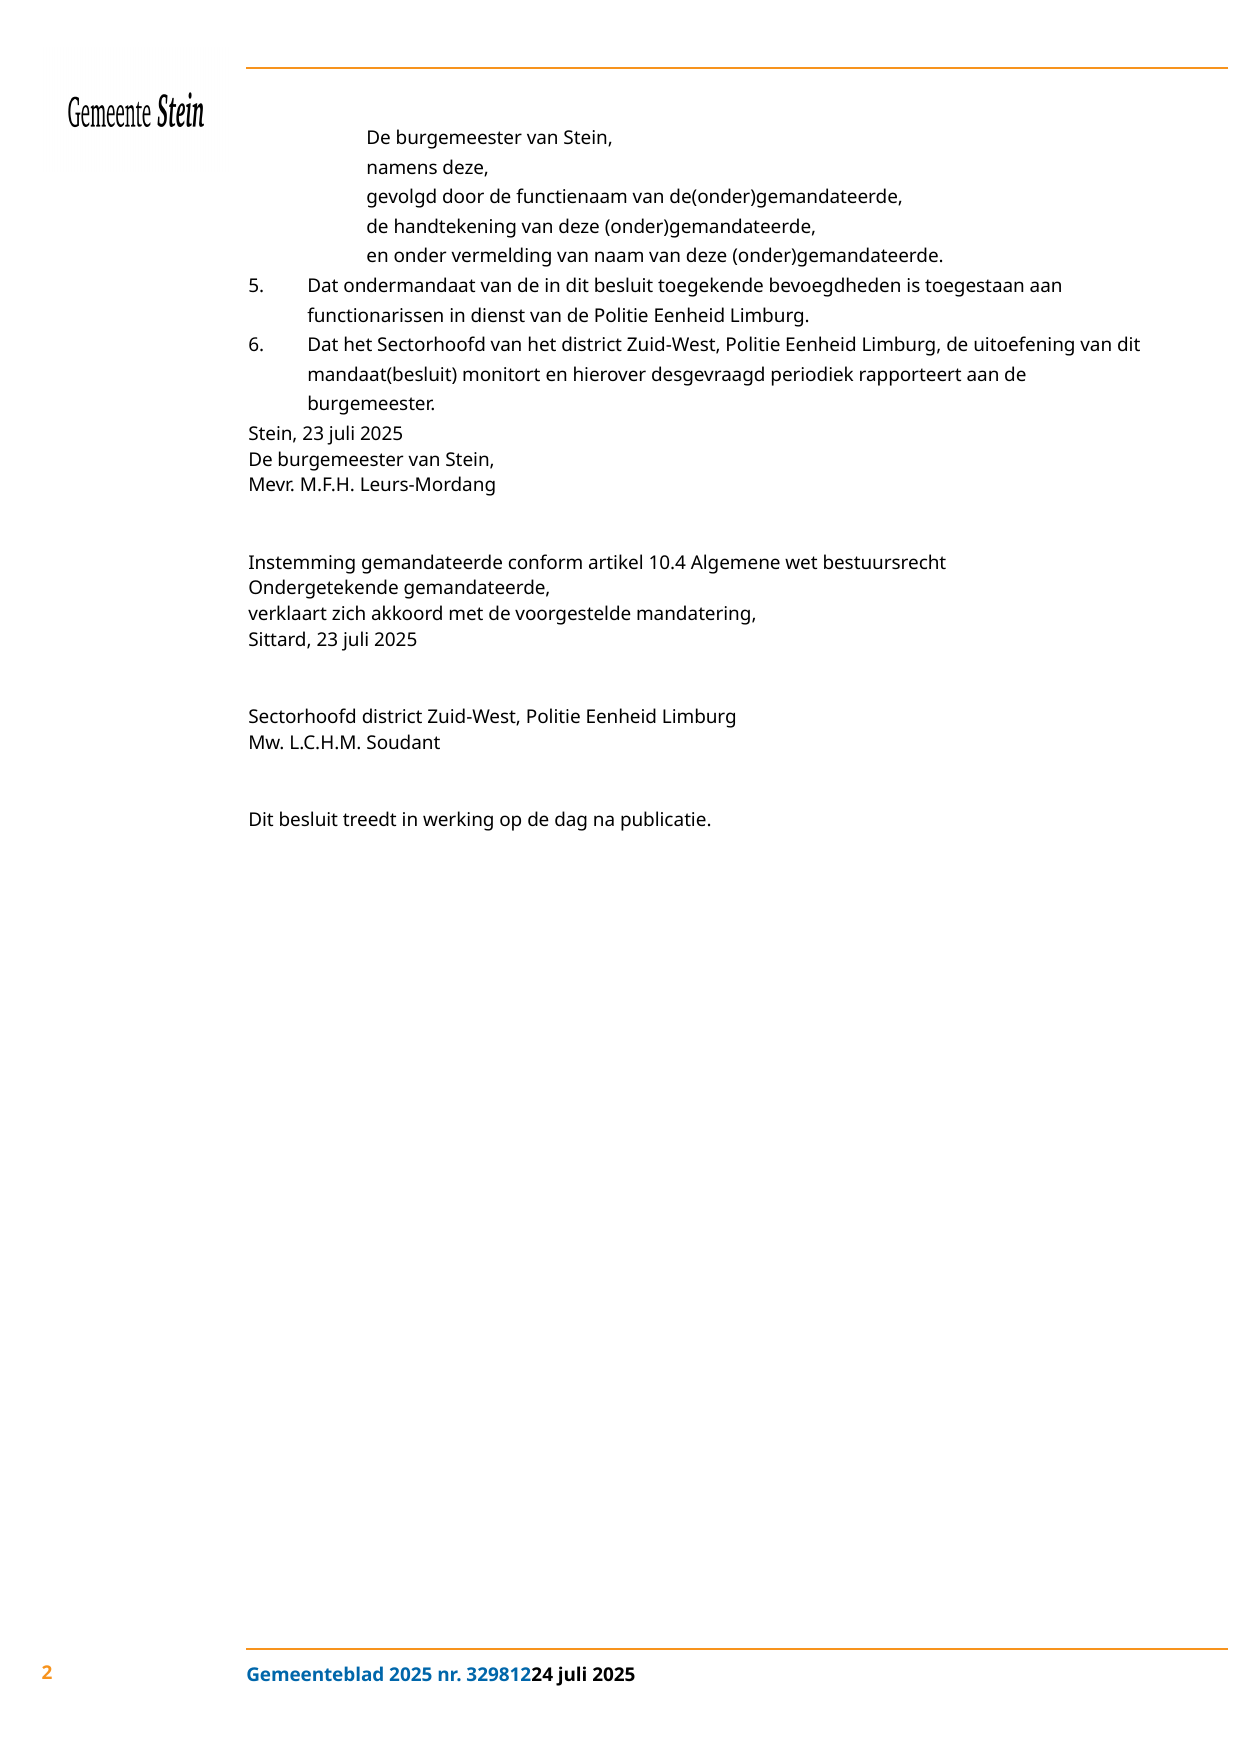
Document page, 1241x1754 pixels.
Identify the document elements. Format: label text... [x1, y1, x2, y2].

list namens deze, [307, 154, 1152, 180]
text Sectorhoofd district Zuid-West, Politie Eenheid Limburg [248, 703, 1152, 729]
text Sittard, 23 juli 2025 [248, 626, 1152, 652]
list Dat ondermandaat van de in dit besluit toegekende bevoegdheden is toegestaan aan functionarissen in dienst van de Politie Eenheid Limburg. [248, 272, 1152, 328]
text De burgemeester van Stein, [248, 446, 1152, 472]
text Mw. L.C.H.M. Soudant [248, 729, 1152, 755]
text Instemming gemandateerde conform artikel 10.4 Algemene wet bestuursrecht [248, 549, 1152, 574]
list en onder vermelding van naam van deze (onder)gemandateerde. [307, 243, 1152, 268]
text Dit besluit treedt in werking op de dag na publicatie. [248, 806, 1152, 832]
list Dat het Sectorhoofd van het district Zuid-West, Politie Eenheid Limburg, de uitoefening van dit mandaat(besluit) monitort en hierover desgevraagd periodiek rapporteert aan de burgemeester. [248, 331, 1152, 416]
list De burgemeester van Stein, [307, 124, 1152, 150]
text verklaart zich akkoord met de voorgestelde mandatering, [248, 600, 1152, 626]
list gevolgd door de functienaam van de(onder)gemandateerde, [307, 183, 1152, 209]
text Mevr. M.F.H. Leurs-Mordang [248, 472, 1152, 497]
list de handtekening van deze (onder)gemandateerde, [307, 213, 1152, 239]
text Ondergetekende gemandateerde, [248, 574, 1152, 600]
text Stein, 23 juli 2025 [248, 420, 1152, 446]
picture [41, 47, 231, 172]
